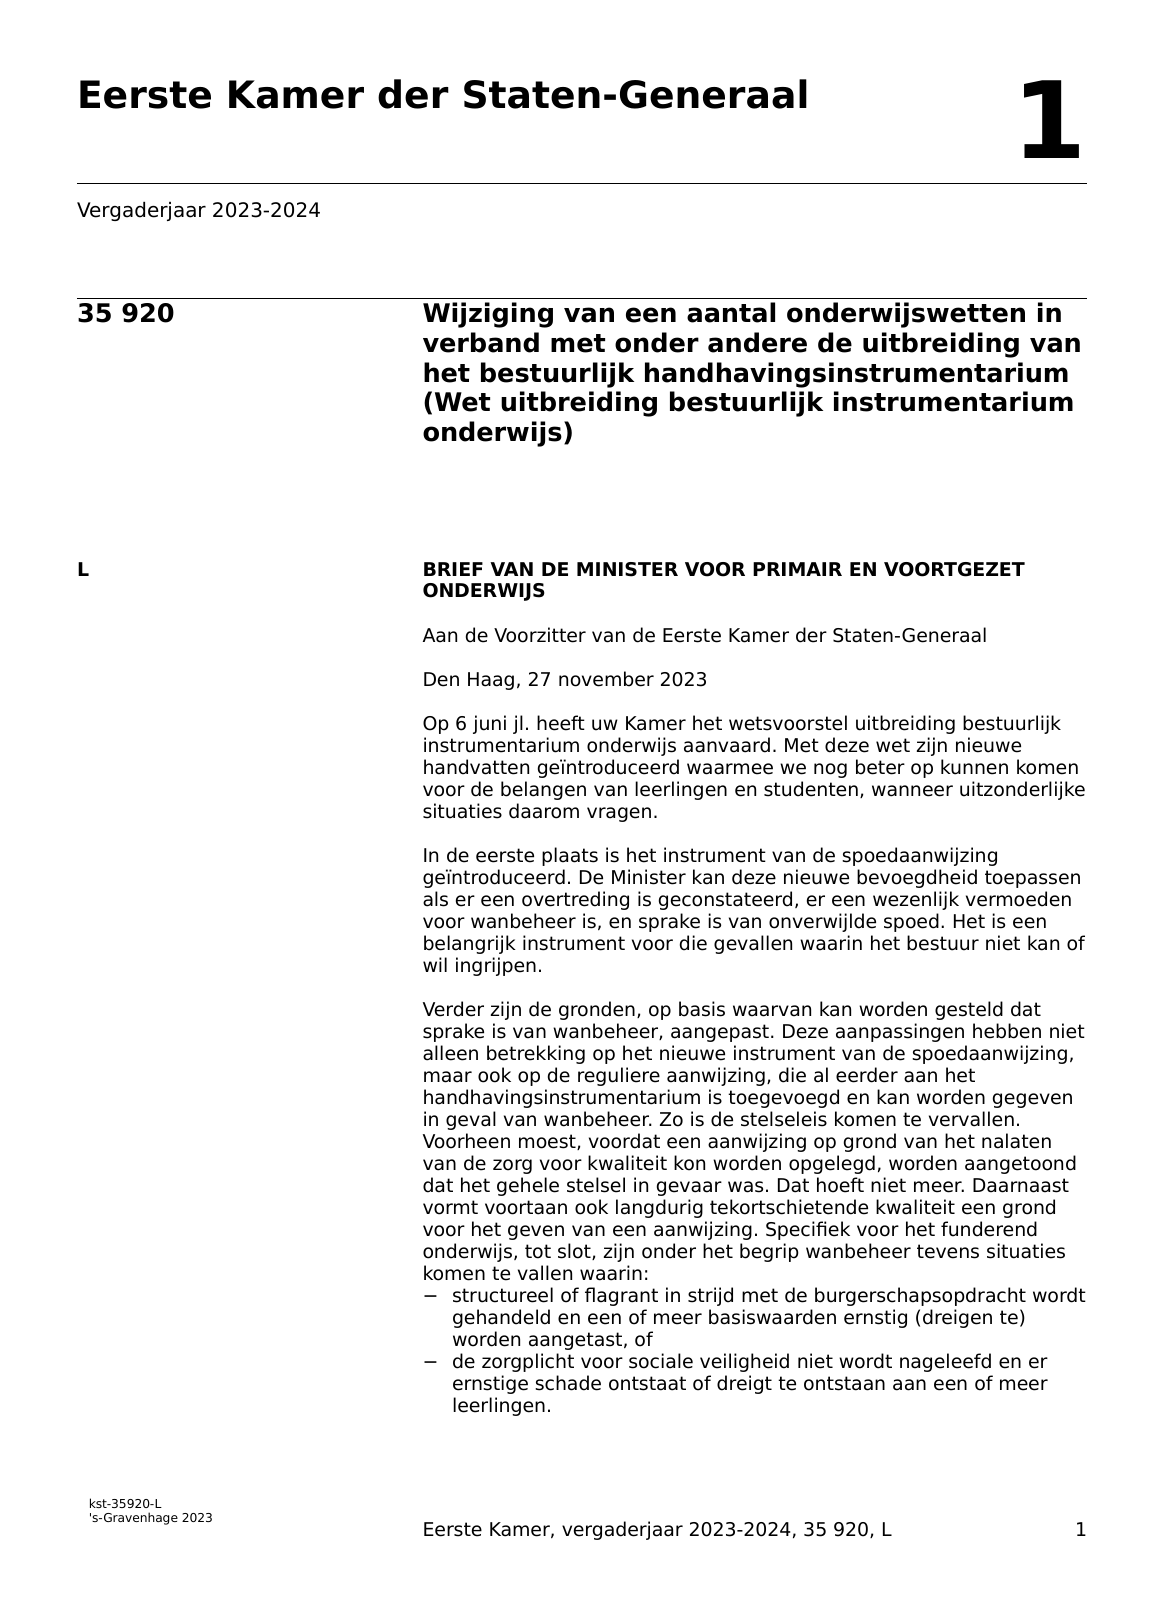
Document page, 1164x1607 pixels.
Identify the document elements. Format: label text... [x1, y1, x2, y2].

text Op 6 juni jl. heeft uw Kamer het wetsvoorstel uitbreiding bestuurlijk instrumentarium onderwijs aanvaard. Met deze wet zijn nieuwe handvatten geïntroduceerd waarmee we nog beter op kunnen komen voor de belangen van leerlingen en studenten, wanneer uitzonderlijke situaties daarom vragen. [422, 713, 1087, 823]
text In de eerste plaats is het instrument van de spoedaanwijzing geïntroduceerd. De Minister kan deze nieuwe bevoegdheid toepassen als er een overtreding is geconstateerd, er een wezenlijk vermoeden voor wanbeheer is, en sprake is van onverwijlde spoed. Het is een belangrijk instrument voor die gevallen waarin het bestuur niet kan of wil ingrijpen. [422, 845, 1087, 977]
subtitle L BRIEF VAN DE MINISTER VOOR PRIMAIR EN VOORTGEZET ONDERWIJS [77, 558, 1087, 602]
text − de zorgplicht voor sociale veiligheid niet wordt nageleefd en er ernstige schade ontstaat of dreigt te ontstaan aan een of meer leerlingen. [422, 1351, 1087, 1417]
text Aan de Voorzitter van de Eerste Kamer der Staten-Generaal [422, 624, 1087, 647]
text − structureel of flagrant in strijd met de burgerschapsopdracht wordt gehandeld en een of meer basiswaarden ernstig (dreigen te) worden aangetast, of [422, 1285, 1087, 1351]
text kst-35920-L [88, 1497, 323, 1511]
subtitle 35 920 Wijziging van een aantal onderwijswetten in verband met onder andere de uitbreiding van het bestuurlijk handhavingsinstrumentarium (Wet uitbreiding bestuurlijk instrumentarium onderwijs) [77, 299, 1087, 447]
table_header Eerste Kamer der Staten-Generaal [77, 59, 886, 183]
table_header 1 [886, 59, 1087, 183]
table_cell Vergaderjaar 2023-2024 [77, 184, 1087, 298]
text Verder zijn de gronden, op basis waarvan kan worden gesteld dat sprake is van wanbeheer, aangepast. Deze aanpassingen hebben niet alleen betrekking op het nieuwe instrument van de spoedaanwijzing, maar ook op de reguliere aanwijzing, die al eerder aan het handhavingsinstrumentarium is toegevoegd en kan worden gegeven in geval van wanbeheer. Zo is de stelseleis komen te vervallen. Voorheen moest, voordat een aanwijzing op grond van het nalaten van de zorg voor kwaliteit kon worden opgelegd, worden aangetoond dat het gehele stelsel in gevaar was. Dat hoeft niet meer. Daarnaast vormt voortaan ook langdurig tekortschietende kwaliteit een grond voor het geven van een aanwijzing. Specifiek voor het funderend onderwijs, tot slot, zijn onder het begrip wanbeheer tevens situaties komen te vallen waarin: [422, 999, 1087, 1285]
text 's-Gravenhage 2023 [88, 1511, 323, 1525]
text Den Haag, 27 november 2023 [422, 669, 1087, 691]
